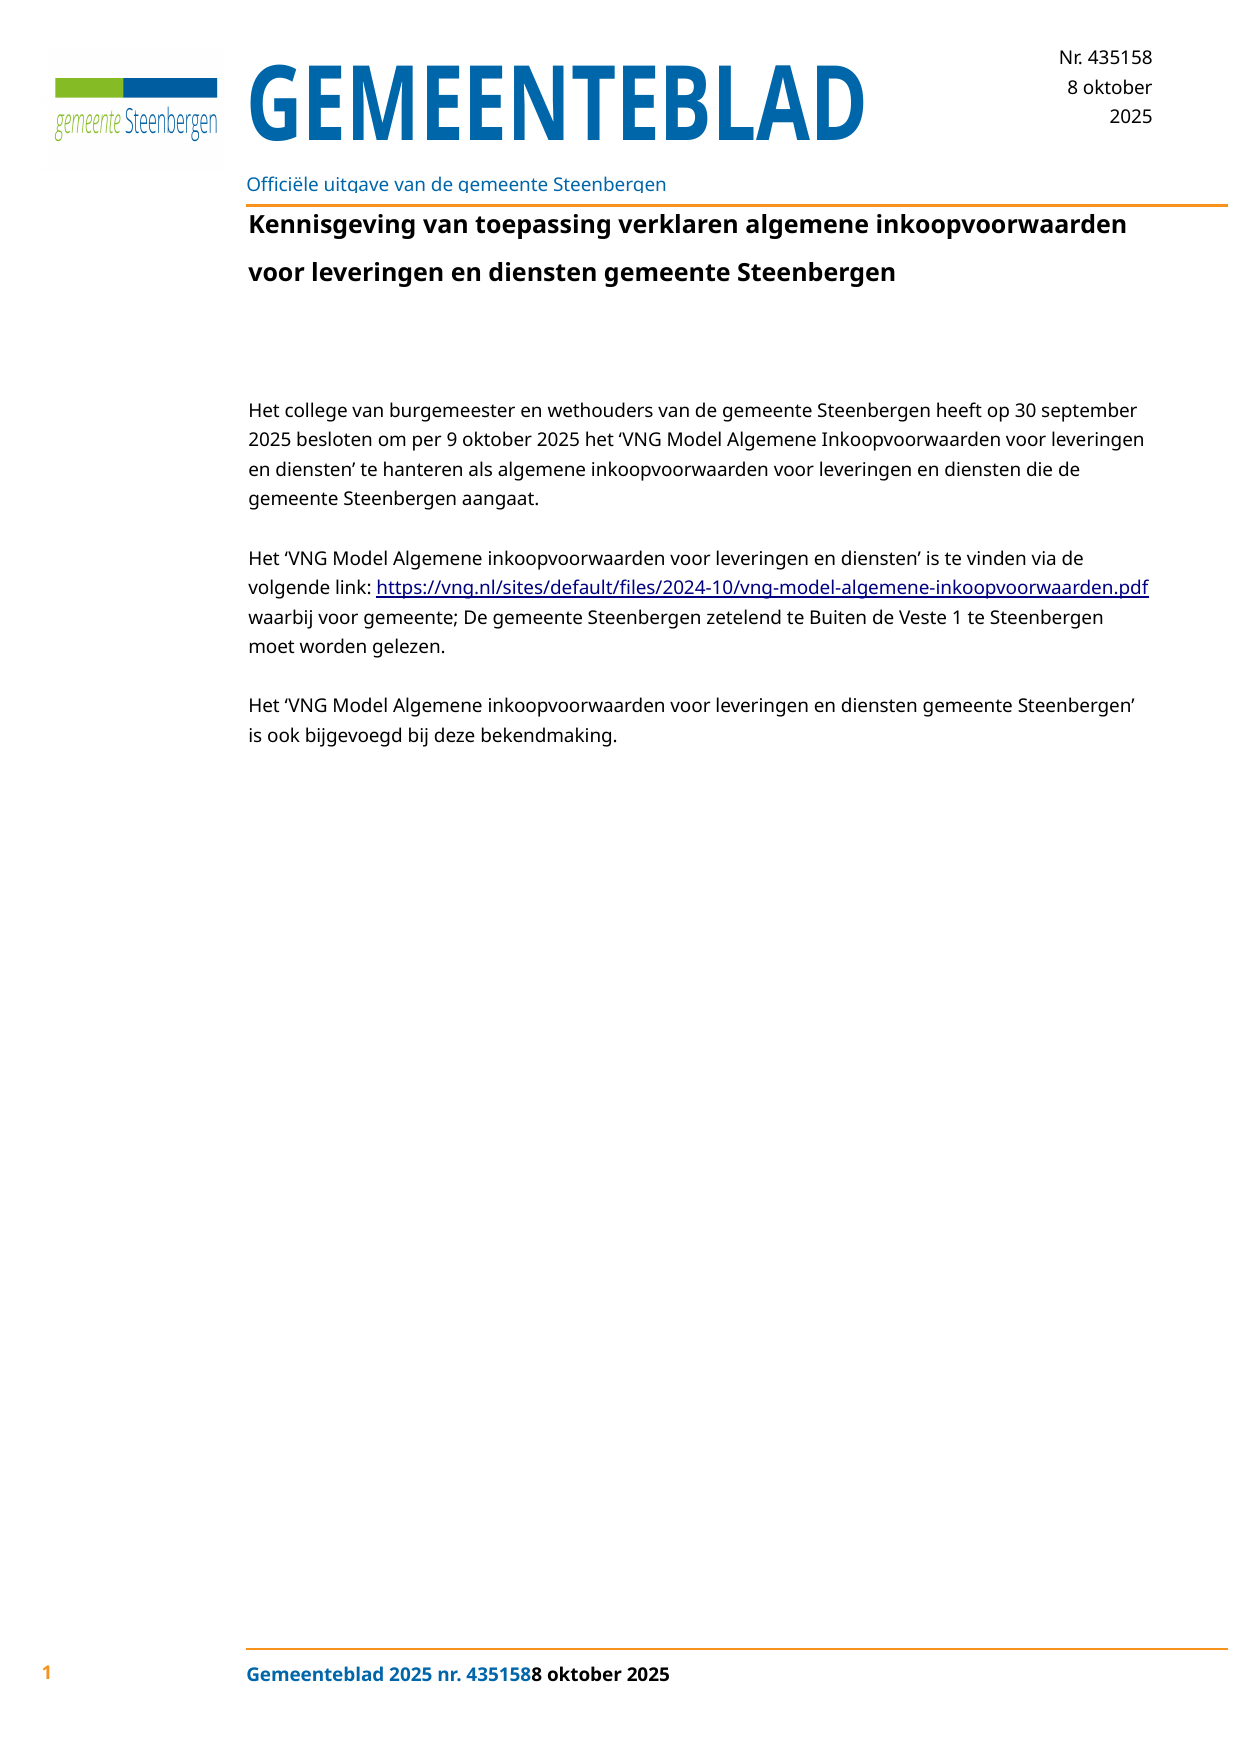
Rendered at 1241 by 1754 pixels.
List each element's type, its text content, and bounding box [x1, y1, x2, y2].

text Het ‘VNG Model Algemene inkoopvoorwaarden voor leveringen en diensten’ is te vinden via de volgende link: https://vng.nl/sites/default/files/2024-10/vng-model-algemene-inkoopvoorwaarden.pdf waarbij voor gemeente; De gemeente Steenbergen zetelend te Buiten de Veste 1 te Steenbergen moet worden gelezen. [248, 545, 1152, 659]
text Het ‘VNG Model Algemene inkoopvoorwaarden voor leveringen en diensten gemeente Steenbergen’ is ook bijgevoegd bij deze bekendmaking. [248, 693, 1152, 748]
picture [41, 47, 231, 172]
text Het college van burgemeester en wethouders van de gemeente Steenbergen heeft op 30 september 2025 besloten om per 9 oktober 2025 het ‘VNG Model Algemene Inkoopvoorwaarden voor leveringen en diensten’ te hanteren als algemene inkoopvoorwaarden voor leveringen en diensten die de gemeente Steenbergen aangaat. [248, 397, 1152, 511]
text Kennisgeving van toepassing verklaren algemene inkoopvoorwaarden voor leveringen en diensten gemeente Steenbergen [248, 207, 1152, 288]
